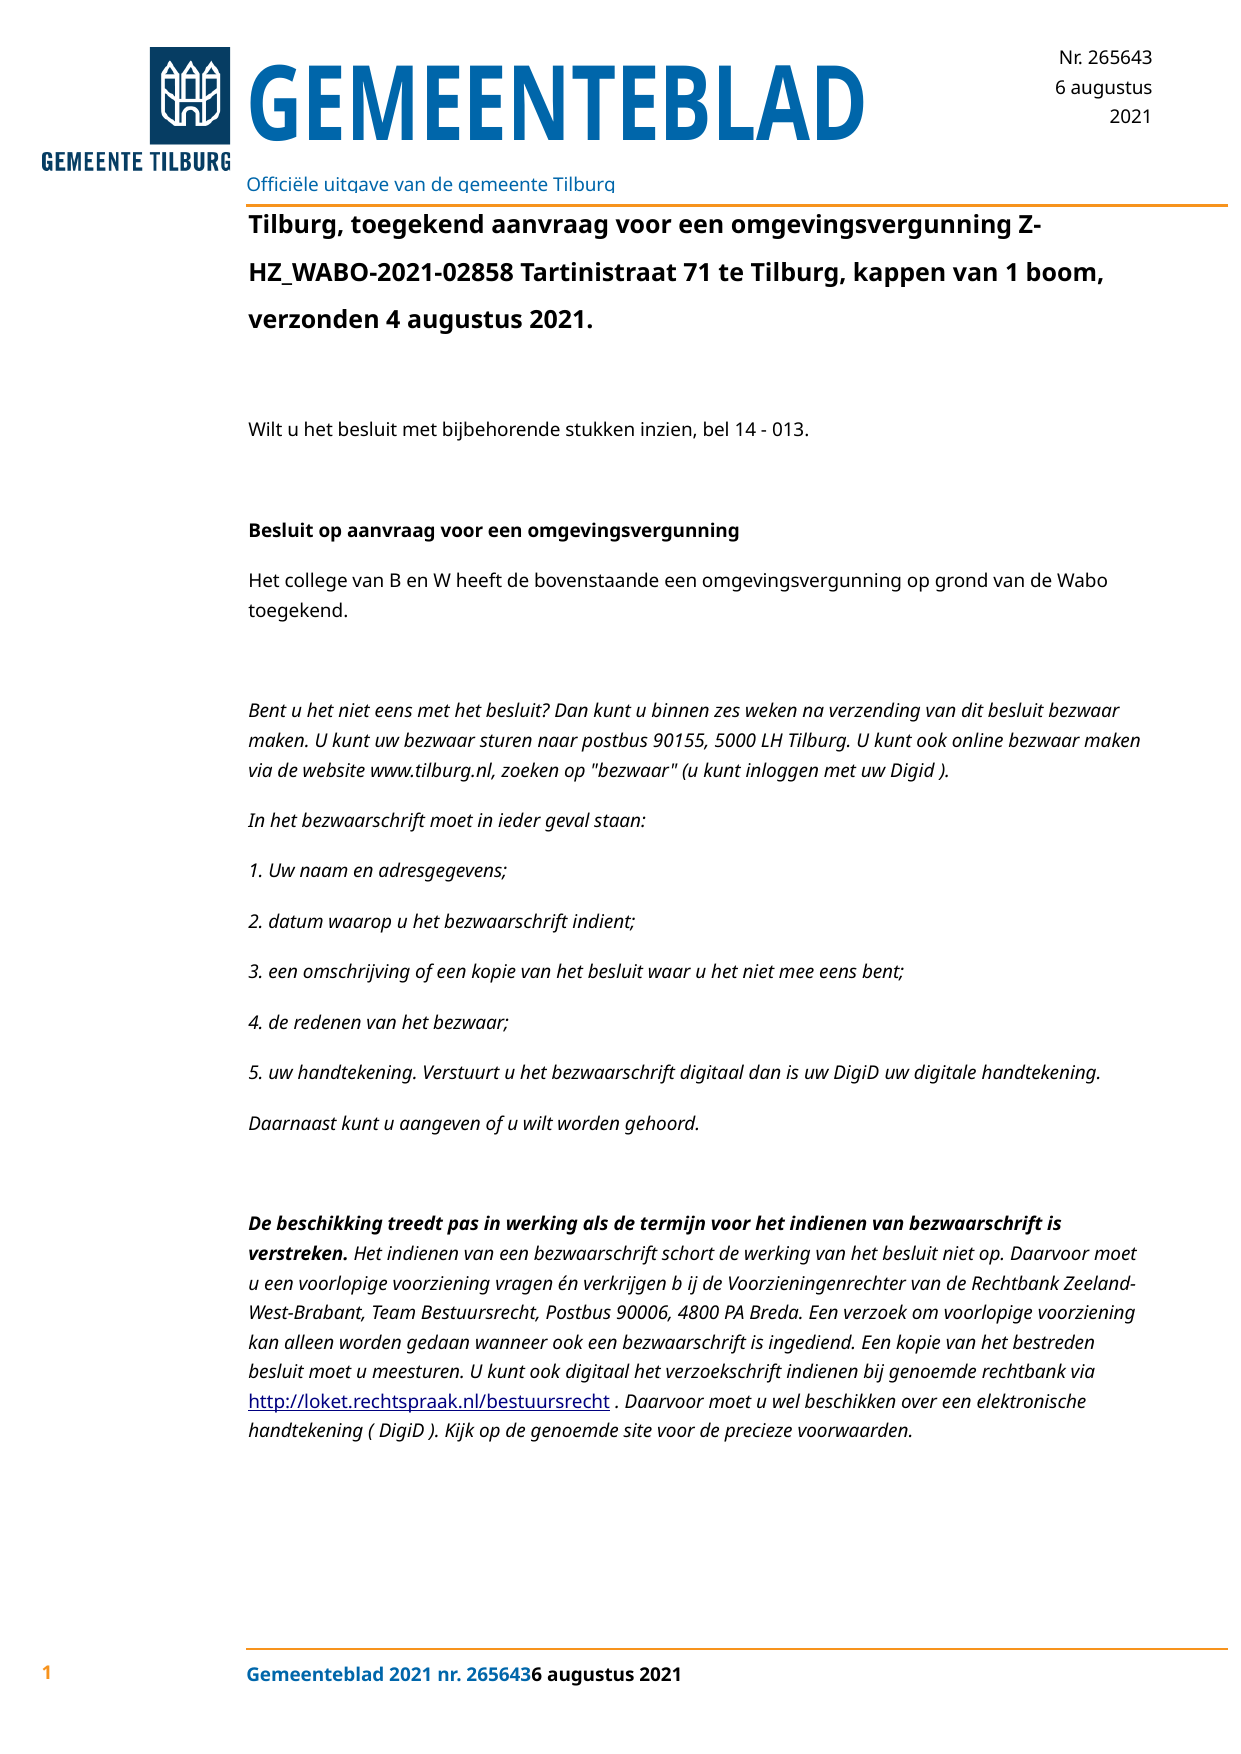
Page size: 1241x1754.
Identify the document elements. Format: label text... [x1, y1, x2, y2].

text Tilburg, toegekend aanvraag voor een omgevingsvergunning Z-HZ_WABO-2021-02858 Tartinistraat 71 te Tilburg, kappen van 1 boom, verzonden 4 augustus 2021. [248, 207, 1152, 336]
text 3. een omschrijving of een kopie van het besluit waar u het niet mee eens bent; [248, 958, 1152, 984]
text Het college van B en W heeft de bovenstaande een omgevingsvergunning op grond van de Wabo toegekend. [248, 567, 1152, 622]
text 4. de redenen van het bezwaar; [248, 1009, 1152, 1034]
text 1. Uw naam en adresgegevens; [248, 858, 1152, 883]
text 2. datum waarop u het bezwaarschrift indient; [248, 908, 1152, 934]
text In het bezwaarschrift moet in ieder geval staan: [248, 807, 1152, 833]
text Besluit op aanvraag voor een omgevingsvergunning [248, 517, 1152, 542]
text Daarnaast kunt u aangeven of u wilt worden gehoord. [248, 1110, 1152, 1135]
text Wilt u het besluit met bijbehorende stukken inzien, bel 14 - 013. [248, 416, 1152, 442]
text Bent u het niet eens met het besluit? Dan kunt u binnen zes weken na verzending van dit besluit bezwaar maken. U kunt uw bezwaar sturen naar postbus 90155, 5000 LH Tilburg. U kunt ook online bezwaar maken via de website www.tilburg.nl, zoeken op "bezwaar" (u kunt inloggen met uw Digid ). [248, 698, 1152, 782]
text 5. uw handtekening. Verstuurt u het bezwaarschrift digitaal dan is uw DigiD uw digitale handtekening. [248, 1059, 1152, 1085]
picture [41, 47, 231, 172]
text De beschikking treedt pas in werking als de termijn voor het indienen van bezwaarschrift is verstreken. Het indienen van een bezwaarschrift schort de werking van het besluit niet op. Daarvoor moet u een voorlopige voorziening vragen én verkrijgen b ij de Voorzieningenrechter van de Rechtbank Zeeland-West-Brabant, Team Bestuursrecht, Postbus 90006, 4800 PA Breda. Een verzoek om voorlopige voorziening kan alleen worden gedaan wanneer ook een bezwaarschrift is ingediend. Een kopie van het bestreden besluit moet u meesturen. U kunt ook digitaal het verzoekschrift indienen bij genoemde rechtbank via http://loket.rechtspraak.nl/bestuursrecht . Daarvoor moet u wel beschikken over een elektronische handtekening ( DigiD ). Kijk op de genoemde site voor de precieze voorwaarden. [248, 1211, 1152, 1443]
